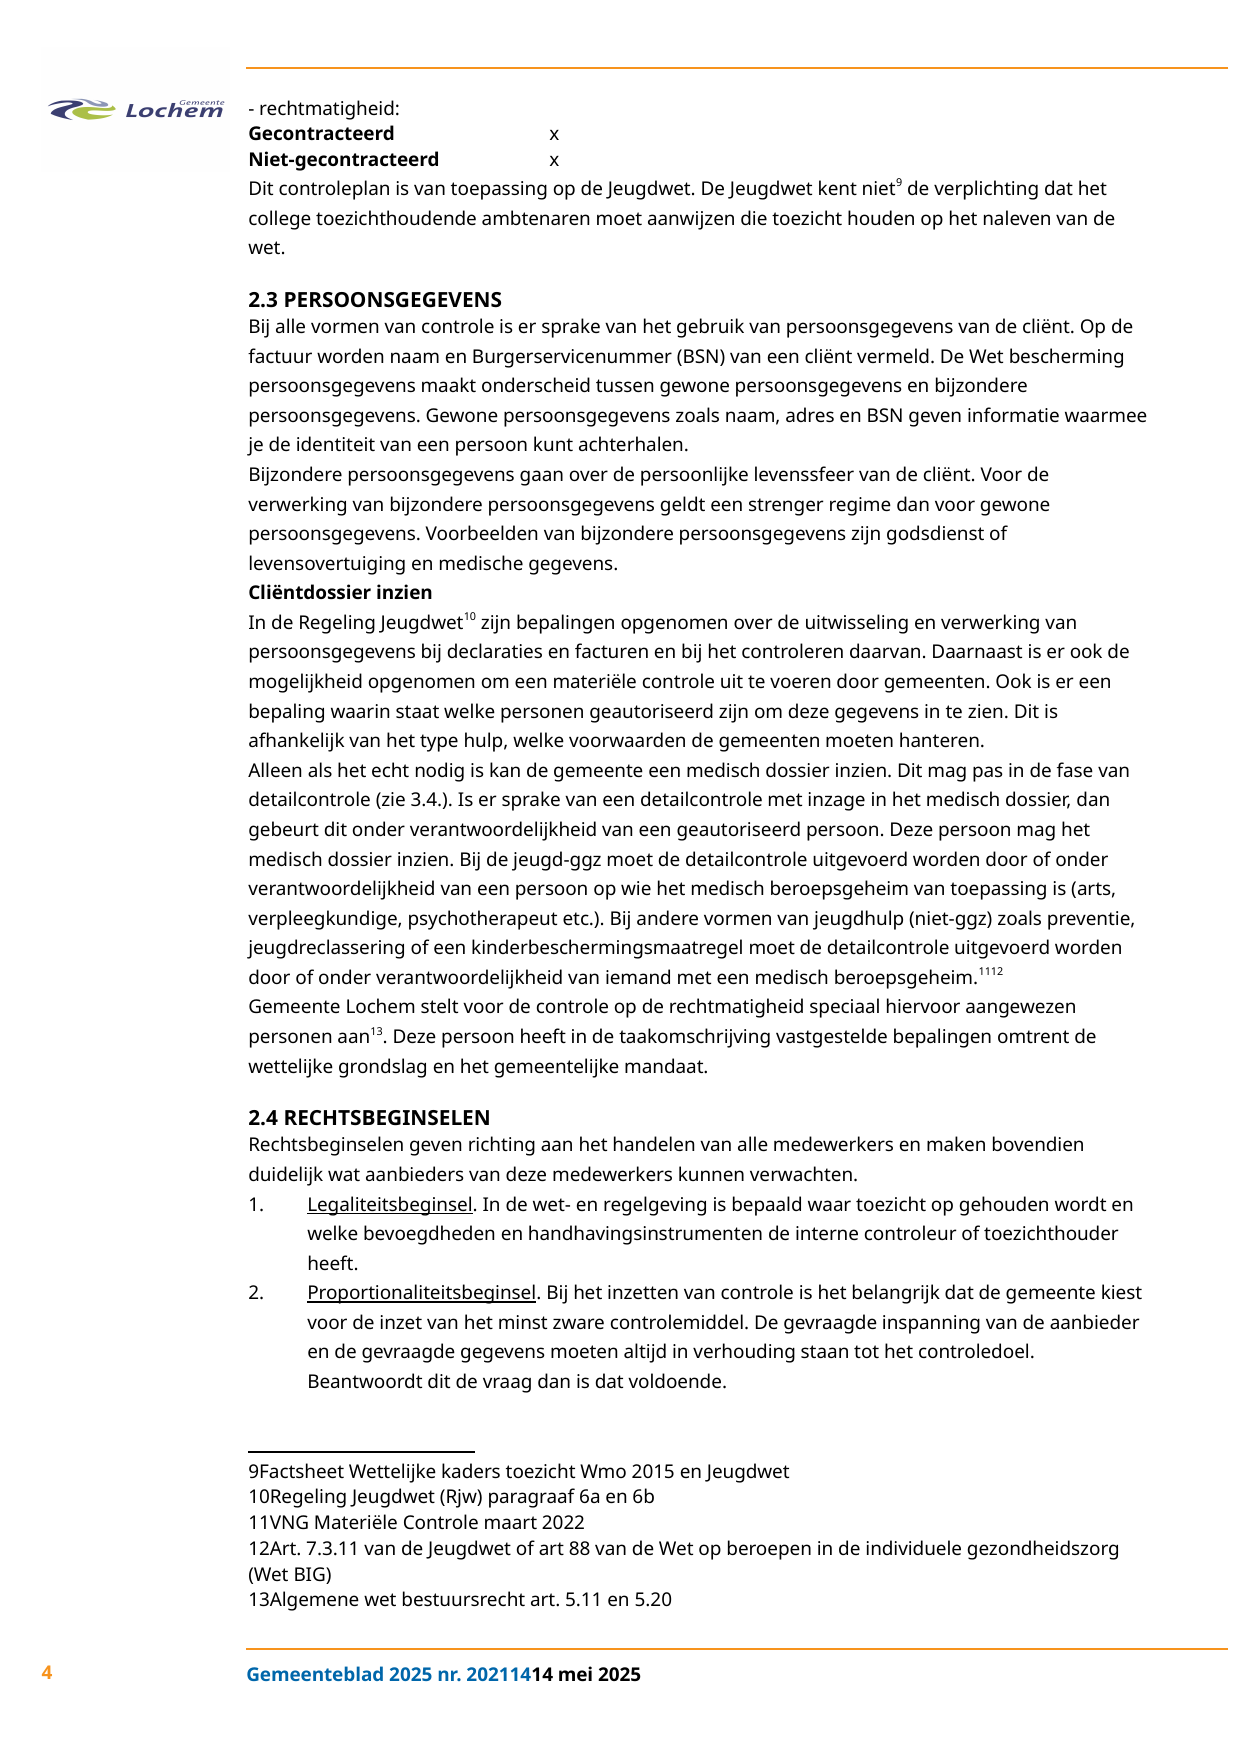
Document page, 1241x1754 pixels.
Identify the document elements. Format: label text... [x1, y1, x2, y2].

table_cell x [549, 146, 850, 172]
text Factsheet Wettelijke kaders toezicht Wmo 2015 en Jeugdwet [248, 1458, 1152, 1483]
list Proportionaliteitsbeginsel. Bij het inzetten van controle is het belangrijk dat de gemeente kiest voor de inzet van het minst zware controlemiddel. De gevraagde inspanning van de aanbieder en de gevraagde gegevens moeten altijd in verhouding staan tot het controledoel. Beantwoordt dit de vraag dan is dat voldoende. [248, 1279, 1152, 1394]
table_cell [549, 95, 850, 121]
text Regeling Jeugdwet (Rjw) paragraaf 6a en 6b [248, 1483, 1152, 1509]
text In de Regeling Jeugdwet zijn bepalingen opgenomen over de uitwisseling en verwerking van persoonsgegevens bij declaraties en facturen en bij het controleren daarvan. Daarnaast is er ook de mogelijkheid opgenomen om een materiële controle uit te voeren door gemeenten. Ook is er een bepaling waarin staat welke personen geautoriseerd zijn om deze gegevens in te zien. Dit is afhankelijk van het type hulp, welke voorwaarden de gemeenten moeten hanteren. [248, 609, 1152, 753]
text Dit controleplan is van toepassing op de Jeugdwet. De Jeugdwet kent niet de verplichting dat het college toezichthoudende ambtenaren moet aanwijzen die toezicht houden op het naleven van de wet. [248, 175, 1152, 260]
text Bijzondere persoonsgegevens gaan over de persoonlijke levenssfeer van de cliënt. Voor de verwerking van bijzondere persoonsgegevens geldt een strenger regime dan voor gewone persoonsgegevens. Voorbeelden van bijzondere persoonsgegevens zijn godsdienst of levensovertuiging en medische gegevens. [248, 461, 1152, 576]
table_cell x [549, 121, 850, 146]
list Legaliteitsbeginsel. In de wet- en regelgeving is bepaald waar toezicht op gehouden wordt en welke bevoegdheden en handhavingsinstrumenten de interne controleur of toezichthouder heeft. [248, 1191, 1152, 1276]
table_cell [850, 146, 1152, 172]
table_cell [850, 95, 1152, 121]
table_cell Gecontracteerd [248, 121, 549, 146]
text Cliëntdossier inzien [248, 579, 1152, 605]
picture [41, 47, 231, 172]
text Algemene wet bestuursrecht art. 5.11 en 5.20 [248, 1586, 1152, 1612]
text 2.3 PERSOONSGEGEVENS [248, 285, 1152, 313]
text Alleen als het echt nodig is kan de gemeente een medisch dossier inzien. Dit mag pas in de fase van detailcontrole (zie 3.4.). Is er sprake van een detailcontrole met inzage in het medisch dossier, dan gebeurt dit onder verantwoordelijkheid van een geautoriseerd persoon. Deze persoon mag het medisch dossier inzien. Bij de jeugd-ggz moet de detailcontrole uitgevoerd worden door of onder verantwoordelijkheid van een persoon op wie het medisch beroepsgeheim van toepassing is (arts, verpleegkundige, psychotherapeut etc.). Bij andere vormen van jeugdhulp (niet-ggz) zoals preventie, jeugdreclassering of een kinderbeschermingsmaatregel moet de detailcontrole uitgevoerd worden door of onder verantwoordelijkheid van iemand met een medisch beroepsgeheim. [248, 757, 1152, 990]
text 2.4 RECHTSBEGINSELEN [248, 1103, 1152, 1132]
table_cell - rechtmatigheid: [248, 95, 549, 121]
text VNG Materiële Controle maart 2022 [248, 1509, 1152, 1535]
text Gemeente Lochem stelt voor de controle op de rechtmatigheid speciaal hiervoor aangewezen personen aan. Deze persoon heeft in de taakomschrijving vastgestelde bepalingen omtrent de wettelijke grondslag en het gemeentelijke mandaat. [248, 994, 1152, 1078]
text Rechtsbeginselen geven richting aan het handelen van alle medewerkers en maken bovendien duidelijk wat aanbieders van deze medewerkers kunnen verwachten. [248, 1132, 1152, 1187]
text Bij alle vormen van controle is er sprake van het gebruik van persoonsgegevens van de cliënt. Op de factuur worden naam en Burgerservicenummer (BSN) van een cliënt vermeld. De Wet bescherming persoonsgegevens maakt onderscheid tussen gewone persoonsgegevens en bijzondere persoonsgegevens. Gewone persoonsgegevens zoals naam, adres en BSN geven informatie waarmee je de identiteit van een persoon kunt achterhalen. [248, 313, 1152, 457]
table_cell Niet-gecontracteerd [248, 146, 549, 172]
table_cell [850, 121, 1152, 146]
text Art. 7.3.11 van de Jeugdwet of art 88 van de Wet op beroepen in de individuele gezondheidszorg (Wet BIG) [248, 1535, 1152, 1586]
